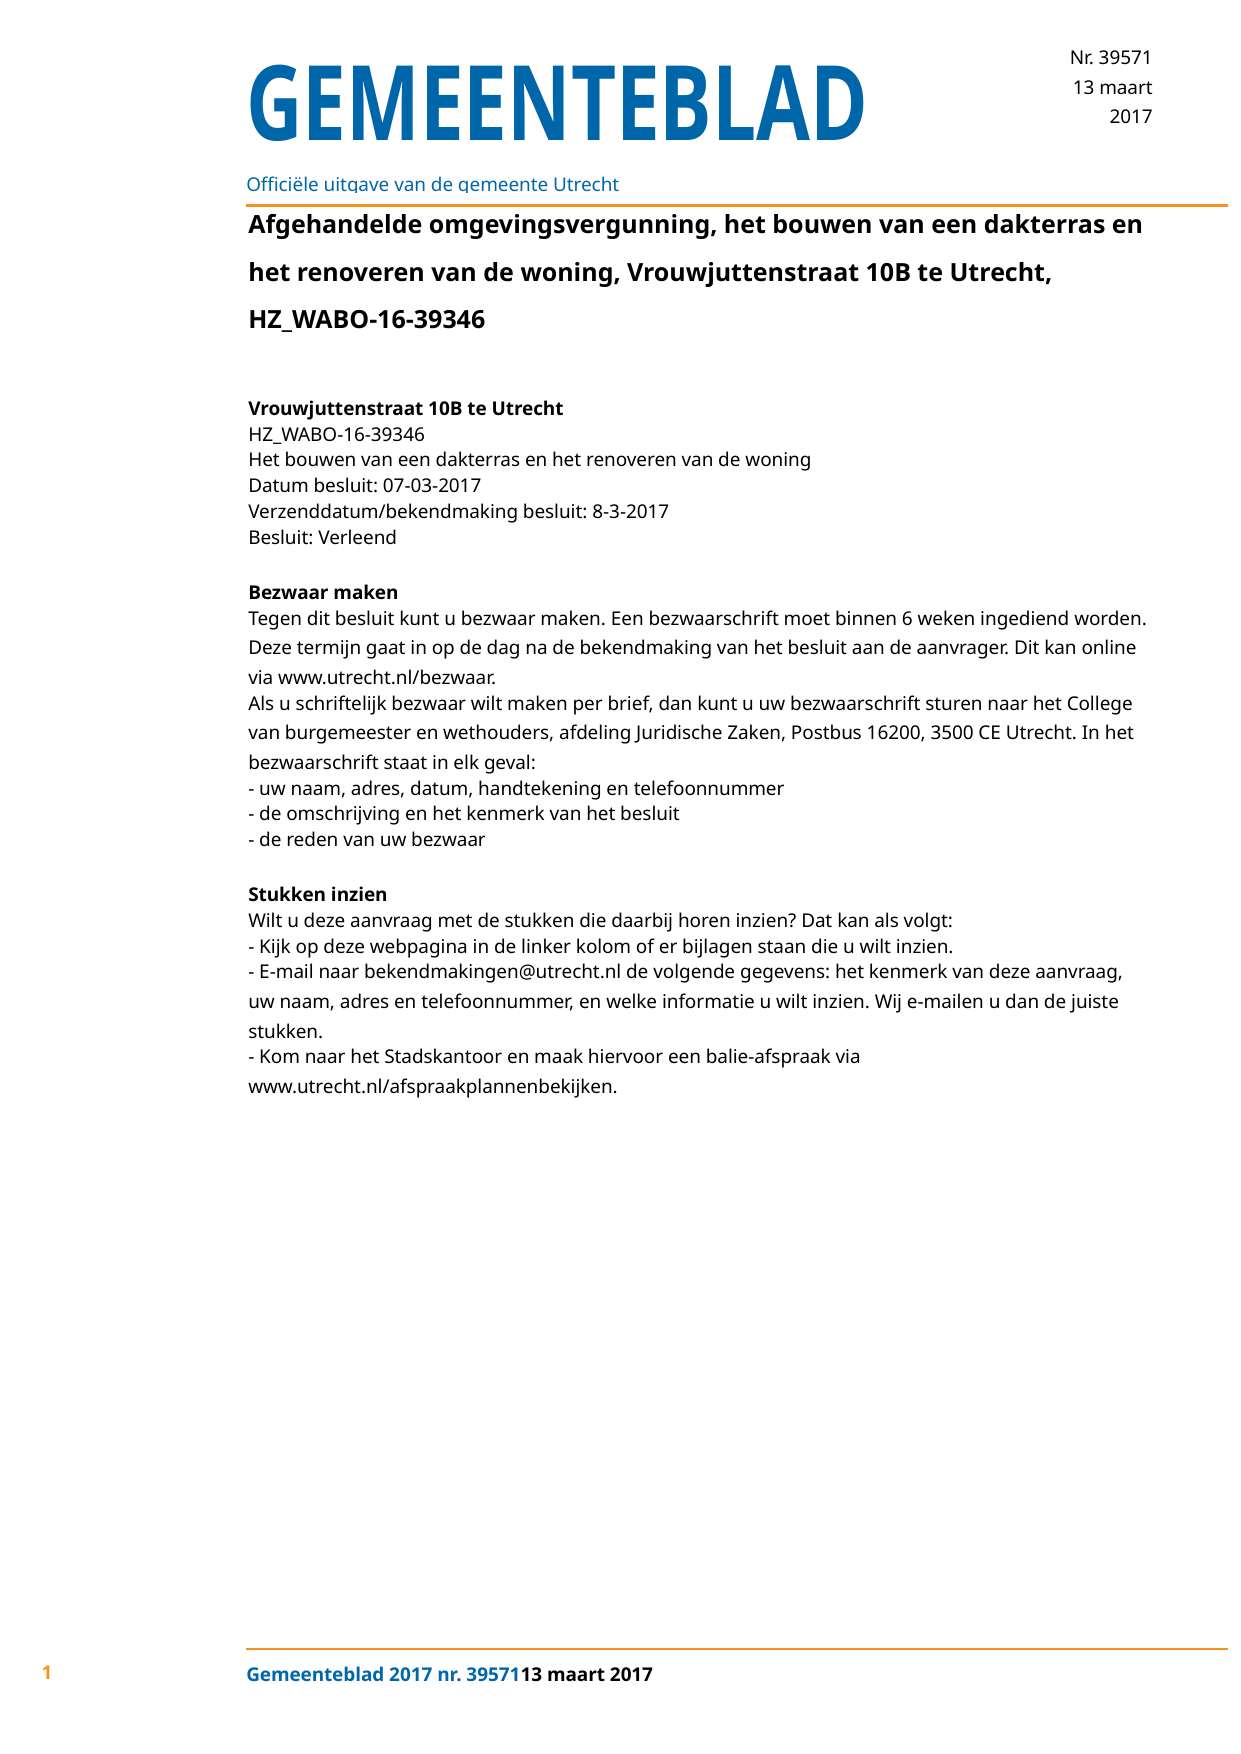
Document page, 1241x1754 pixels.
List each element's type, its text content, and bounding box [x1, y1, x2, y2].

table_cell - uw naam, adres, datum, handtekening en telefoonnummer [248, 775, 1152, 800]
table_header Vrouwjuttenstraat 10B te Utrecht [248, 395, 1152, 421]
table_cell - E-mail naar bekendmakingen@utrecht.nl de volgende gegevens: het kenmerk van deze aanvraag, uw naam, adres en telefoonnummer, en welke informatie u wilt inzien. Wij e-mailen u dan de juiste stukken. [248, 959, 1152, 1043]
table_cell Het bouwen van een dakterras en het renoveren van de woning [248, 447, 1152, 472]
table_cell Datum besluit: 07-03-2017 [248, 473, 1152, 498]
table_cell - Kijk op deze webpagina in de linker kolom of er bijlagen staan die u wilt inzien. [248, 933, 1152, 959]
table_cell Stukken inzien [248, 881, 1152, 907]
picture [41, 47, 231, 172]
table_cell Verzenddatum/bekendmaking besluit: 8-3-2017 [248, 498, 1152, 524]
table_cell Tegen dit besluit kunt u bezwaar maken. Een bezwaarschrift moet binnen 6 weken ingediend worden. Deze termijn gaat in op de dag na de bekendmaking van het besluit aan de aanvrager. Dit kan online via www.utrecht.nl/bezwaar. [248, 605, 1152, 690]
table_cell - Kom naar het Stadskantoor en maak hiervoor een balie-afspraak via www.utrecht.nl/afspraakplannenbekijken. [248, 1044, 1152, 1099]
text Afgehandelde omgevingsvergunning, het bouwen van een dakterras en het renoveren van de woning, Vrouwjuttenstraat 10B te Utrecht, HZ_WABO-16-39346 [248, 207, 1152, 336]
table_cell Als u schriftelijk bezwaar wilt maken per brief, dan kunt u uw bezwaarschrift sturen naar het College van burgemeester en wethouders, afdeling Juridische Zaken, Postbus 16200, 3500 CE Utrecht. In het bezwaarschrift staat in elk geval: [248, 690, 1152, 775]
table_cell Bezwaar maken [248, 579, 1152, 605]
table_cell - de reden van uw bezwaar [248, 826, 1152, 881]
table_cell Wilt u deze aanvraag met de stukken die daarbij horen inzien? Dat kan als volgt: [248, 907, 1152, 933]
table_cell HZ_WABO-16-39346 [248, 421, 1152, 447]
table_cell - de omschrijving en het kenmerk van het besluit [248, 800, 1152, 826]
table_cell Besluit: Verleend [248, 524, 1152, 579]
